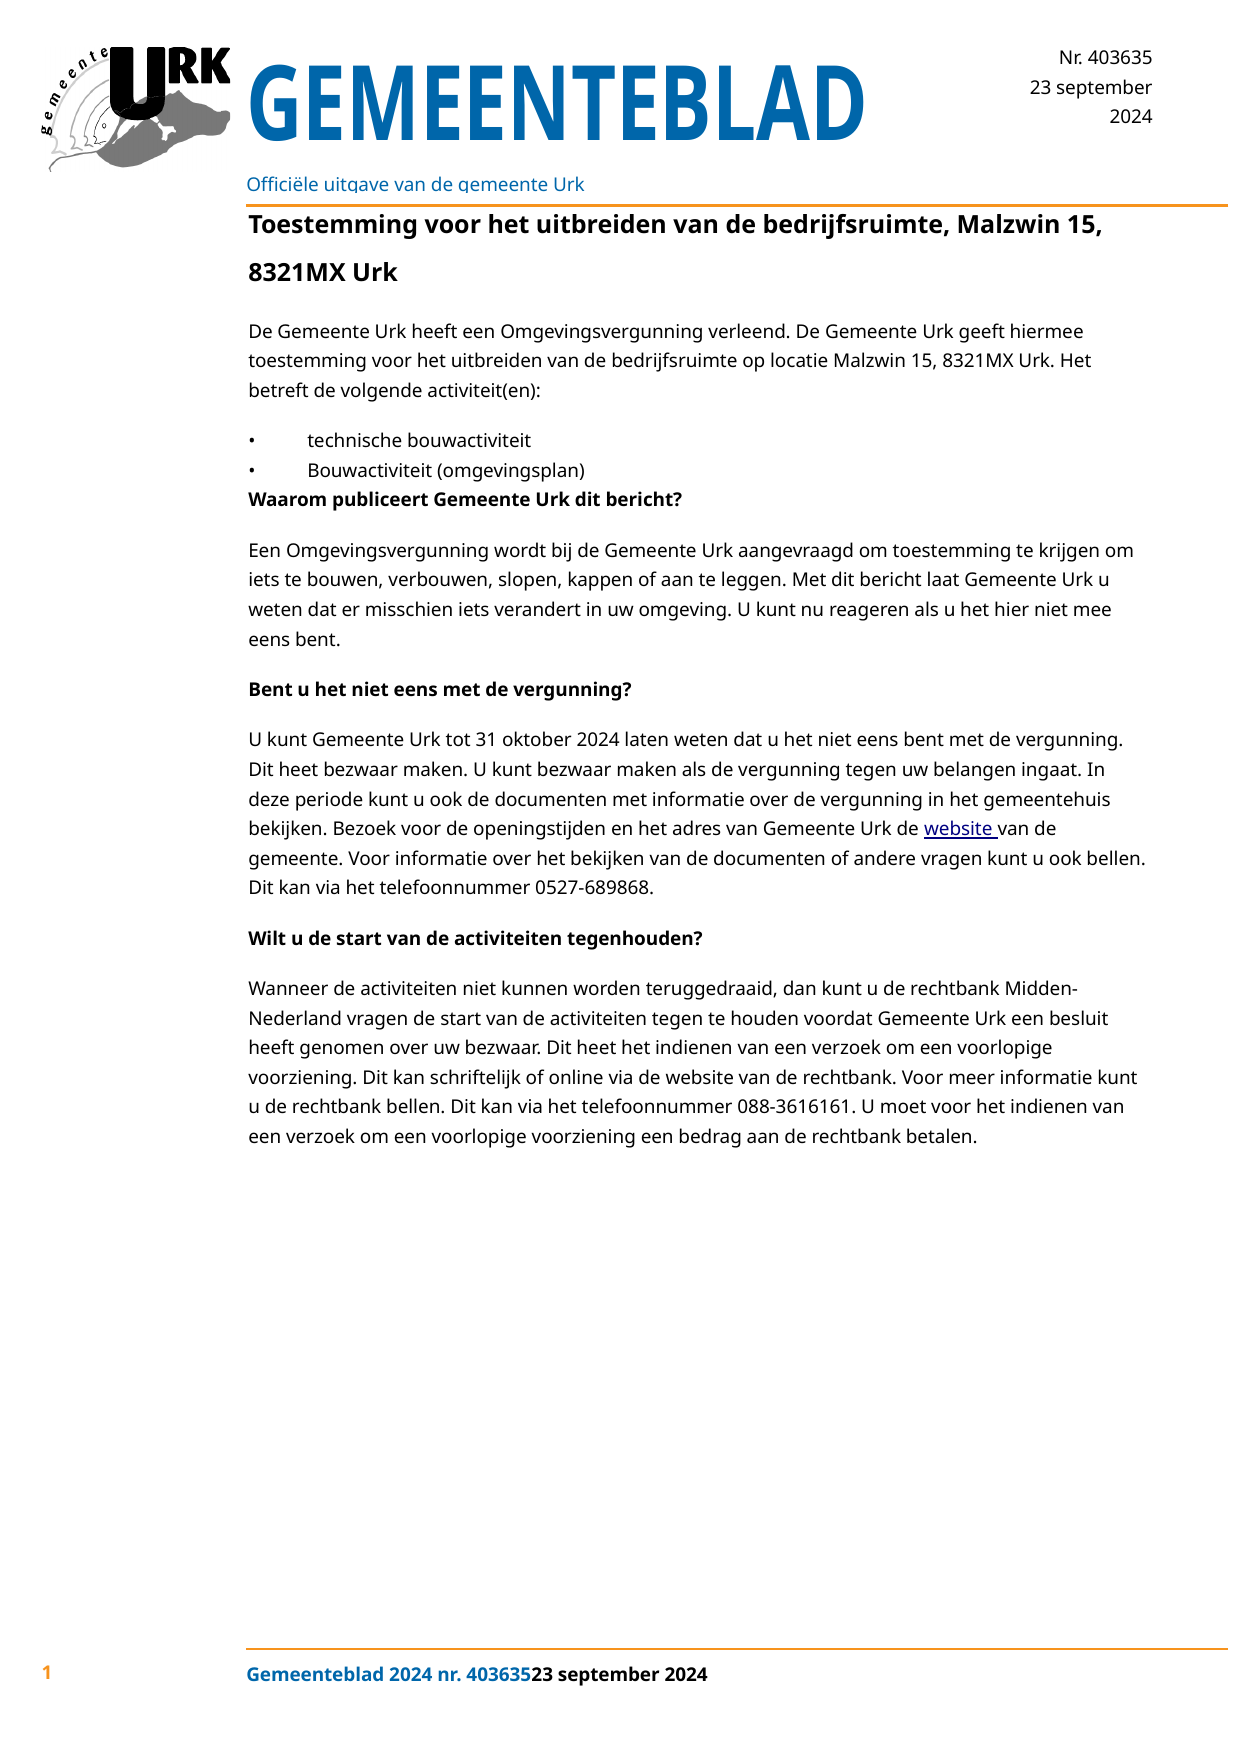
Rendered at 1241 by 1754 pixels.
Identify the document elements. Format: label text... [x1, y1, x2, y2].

text Toestemming voor het uitbreiden van de bedrijfsruimte, Malzwin 15, 8321MX Urk [248, 207, 1152, 288]
text Bent u het niet eens met de vergunning? [248, 676, 1152, 702]
text De Gemeente Urk heeft een Omgevingsvergunning verleend. De Gemeente Urk geeft hiermee toestemming voor het uitbreiden van de bedrijfsruimte op locatie Malzwin 15, 8321MX Urk. Het betreft de volgende activiteit(en): [248, 318, 1152, 403]
list technische bouwactiviteit [248, 427, 1152, 453]
text Waarom publiceert Gemeente Urk dit bericht? [248, 487, 1152, 512]
list Bouwactiviteit (omgevingsplan) [248, 457, 1152, 483]
picture [41, 47, 231, 172]
text Wanneer de activiteiten niet kunnen worden teruggedraaid, dan kunt u de rechtbank Midden-Nederland vragen de start van de activiteiten tegen te houden voordat Gemeente Urk een besluit heeft genomen over uw bezwaar. Dit heet het indienen van een verzoek om een voorlopige voorziening. Dit kan schriftelijk of online via de website van de rechtbank. Voor meer informatie kunt u de rechtbank bellen. Dit kan via het telefoonnummer 088-3616161. U moet voor het indienen van een verzoek om een voorlopige voorziening een bedrag aan de rechtbank betalen. [248, 975, 1152, 1149]
text Wilt u de start van de activiteiten tegenhouden? [248, 925, 1152, 951]
text Een Omgevingsvergunning wordt bij de Gemeente Urk aangevraagd om toestemming te krijgen om iets te bouwen, verbouwen, slopen, kappen of aan te leggen. Met dit bericht laat Gemeente Urk u weten dat er misschien iets verandert in uw omgeving. U kunt nu reageren als u het hier niet mee eens bent. [248, 537, 1152, 652]
text U kunt Gemeente Urk tot 31 oktober 2024 laten weten dat u het niet eens bent met de vergunning. Dit heet bezwaar maken. U kunt bezwaar maken als de vergunning tegen uw belangen ingaat. In deze periode kunt u ook de documenten met informatie over de vergunning in het gemeentehuis bekijken. Bezoek voor de openingstijden en het adres van Gemeente Urk de website van de gemeente. Voor informatie over het bekijken van de documenten of andere vragen kunt u ook bellen. Dit kan via het telefoonnummer 0527-689868. [248, 727, 1152, 900]
